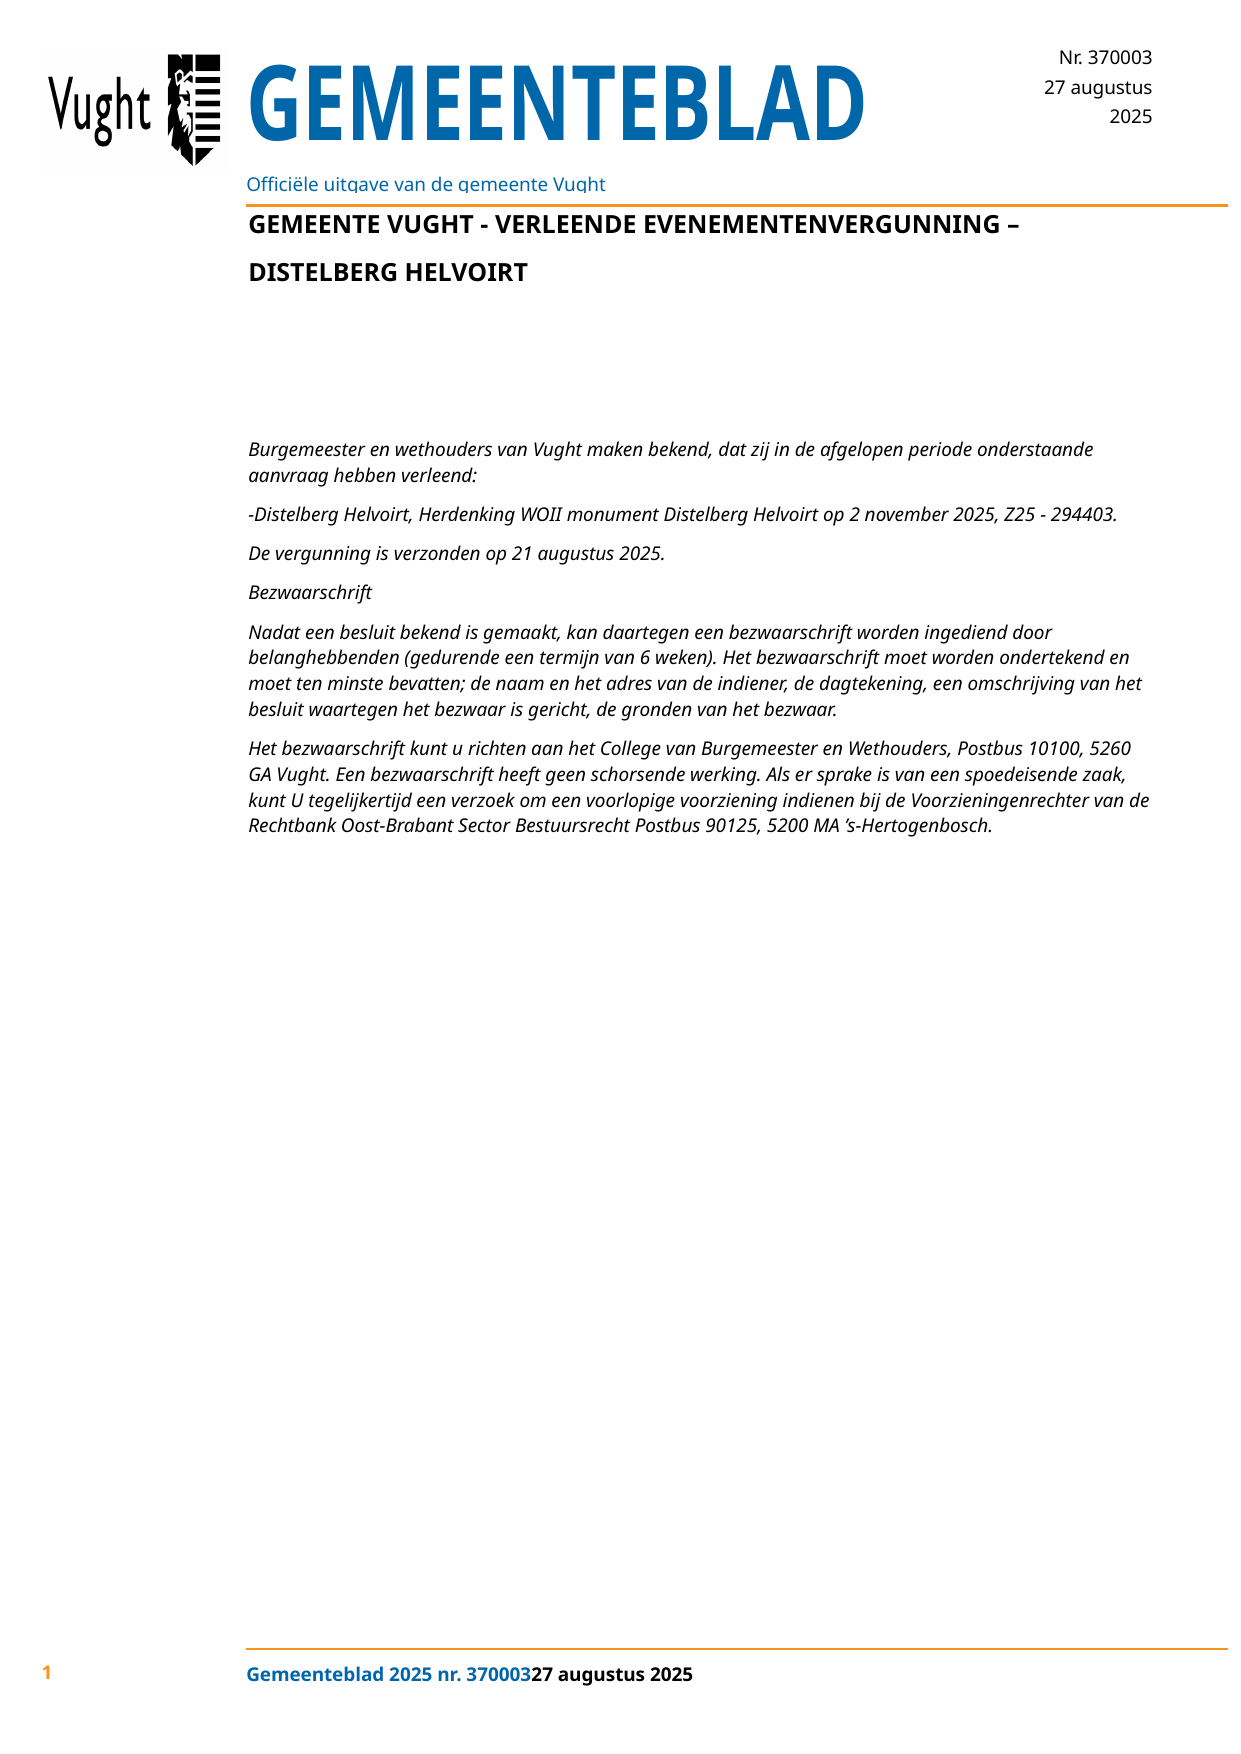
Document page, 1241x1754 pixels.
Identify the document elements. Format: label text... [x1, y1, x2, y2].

text Bezwaarschrift [248, 579, 1152, 605]
text Het bezwaarschrift kunt u richten aan het College van Burgemeester en Wethouders, Postbus 10100, 5260 GA Vught. Een bezwaarschrift heeft geen schorsende werking. Als er sprake is van een spoedeisende zaak, kunt U tegelijkertijd een verzoek om een voorlopige voorziening indienen bij de Voorzieningenrechter van de Rechtbank Oost-Brabant Sector Bestuursrecht Postbus 90125, 5200 MA ’s-Hertogenbosch. [248, 735, 1152, 838]
text De vergunning is verzonden op 21 augustus 2025. [248, 540, 1152, 566]
text -Distelberg Helvoirt, Herdenking WOII monument Distelberg Helvoirt op 2 november 2025, Z25 - 294403. [248, 501, 1152, 527]
text Burgemeester en wethouders van Vught maken bekend, dat zij in de afgelopen periode onderstaande aanvraag hebben verleend: [248, 436, 1152, 487]
picture [41, 47, 231, 172]
text GEMEENTE VUGHT - VERLEENDE EVENEMENTENVERGUNNING – DISTELBERG HELVOIRT [248, 207, 1152, 288]
text Nadat een besluit bekend is gemaakt, kan daartegen een bezwaarschrift worden ingediend door belanghebbenden (gedurende een termijn van 6 weken). Het bezwaarschrift moet worden ondertekend en moet ten minste bevatten; de naam en het adres van de indiener, de dagtekening, een omschrijving van het besluit waartegen het bezwaar is gericht, de gronden van het bezwaar. [248, 619, 1152, 722]
